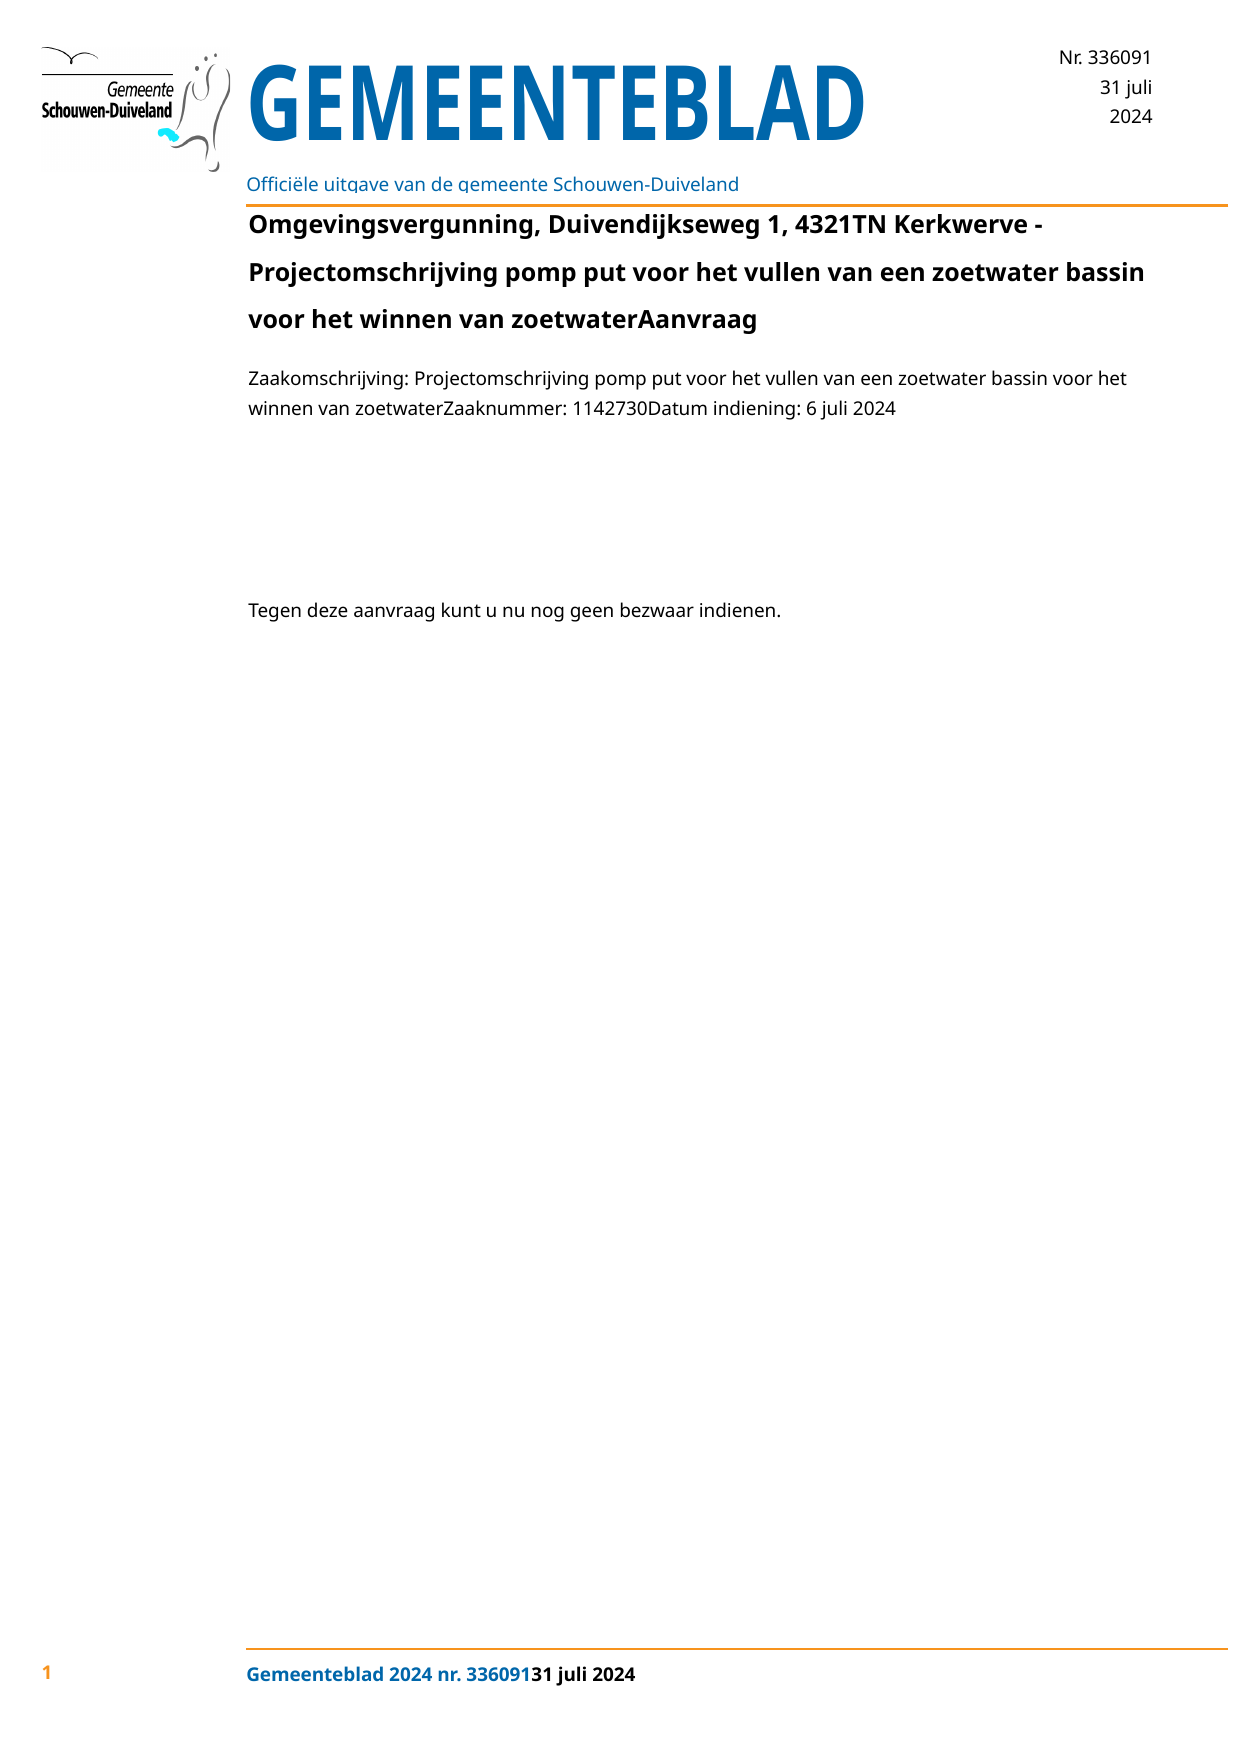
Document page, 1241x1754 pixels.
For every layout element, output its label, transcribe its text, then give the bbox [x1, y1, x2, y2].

text Omgevingsvergunning, Duivendijkseweg 1, 4321TN Kerkwerve - Projectomschrijving pomp put voor het vullen van een zoetwater bassin voor het winnen van zoetwaterAanvraag [248, 207, 1152, 336]
text Zaakomschrijving: Projectomschrijving pomp put voor het vullen van een zoetwater bassin voor het winnen van zoetwaterZaaknummer: 1142730Datum indiening: 6 juli 2024 [248, 366, 1152, 421]
picture [41, 47, 231, 172]
text Tegen deze aanvraag kunt u nu nog geen bezwaar indienen. [248, 597, 1152, 622]
